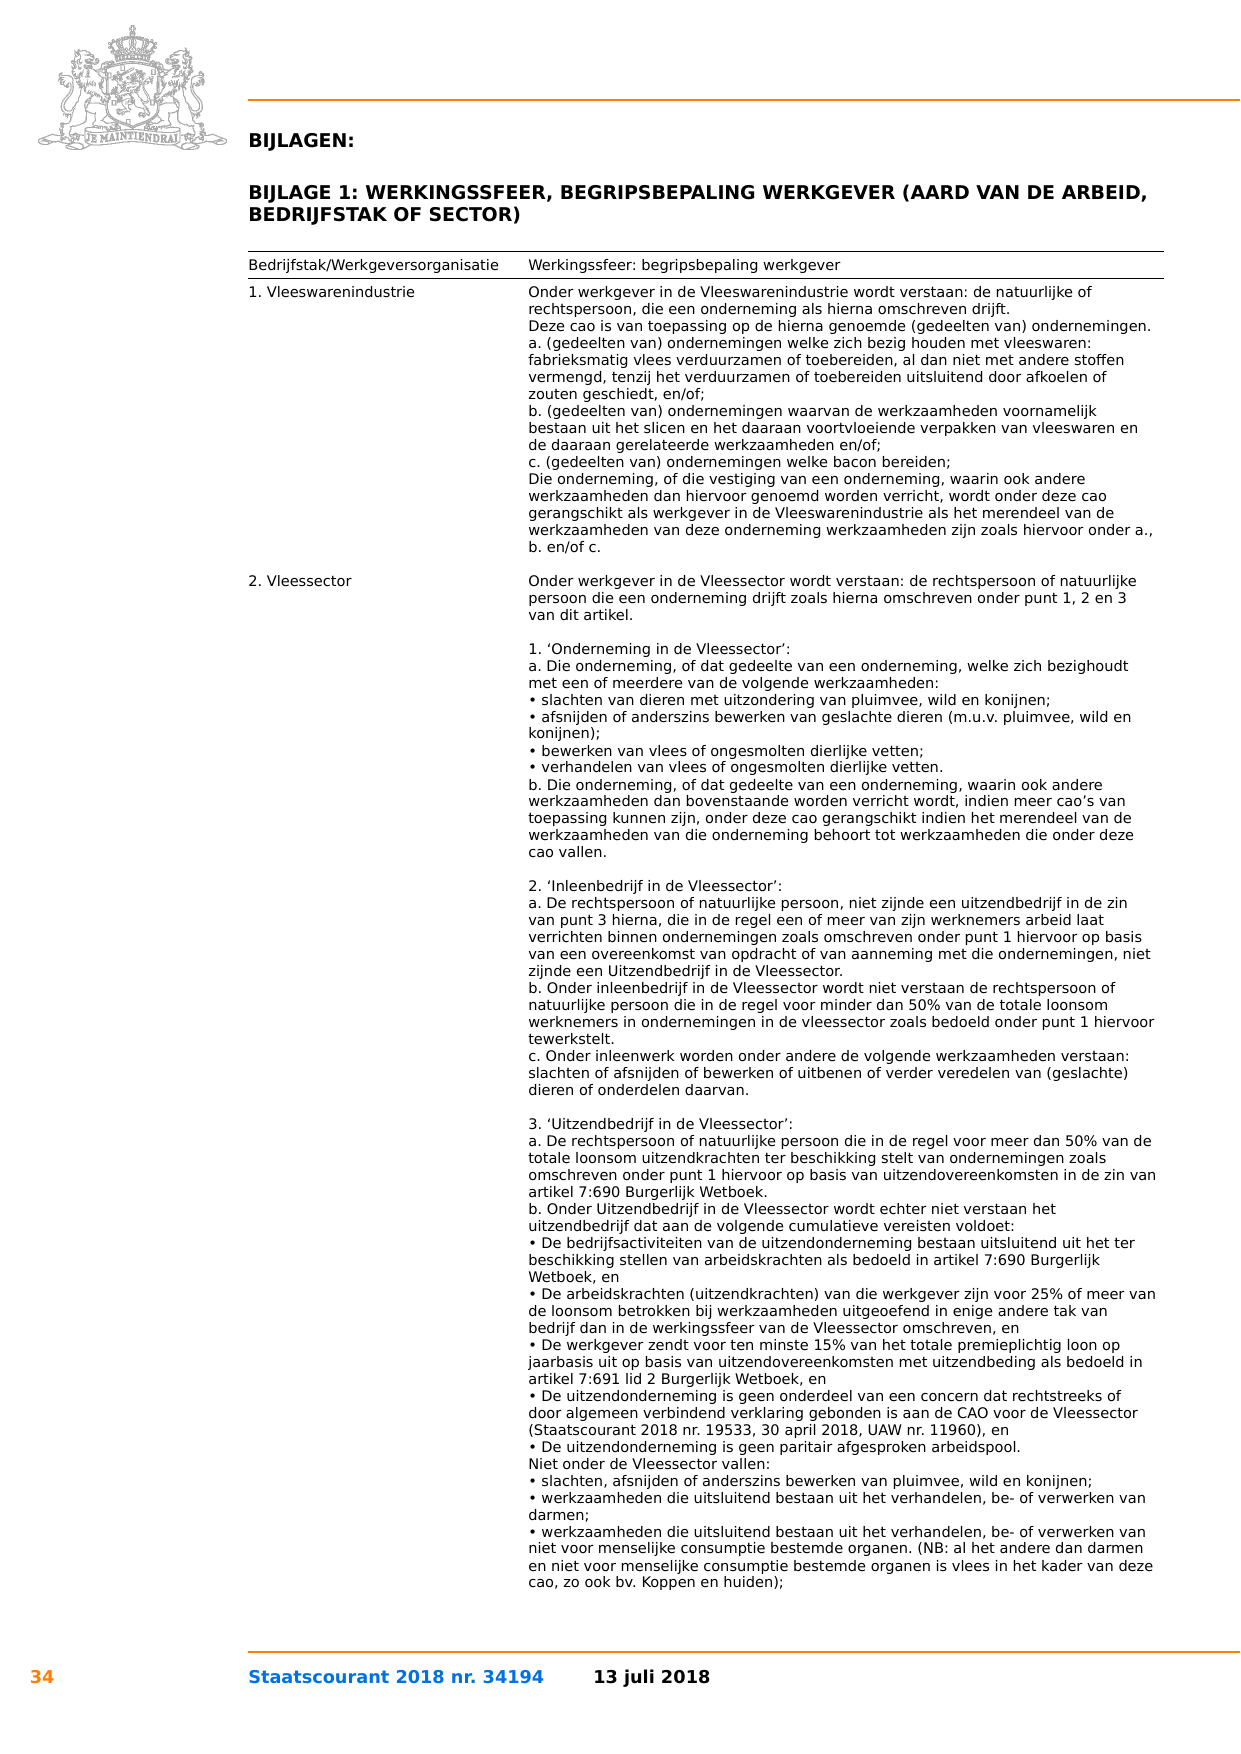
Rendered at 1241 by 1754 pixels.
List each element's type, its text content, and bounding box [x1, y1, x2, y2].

table_cell [248, 556, 522, 573]
table_cell [522, 624, 1163, 641]
subtitle BIJLAGE 1: WERKINGSSFEER, BEGRIPSBEPALING WERKGEVER (AARD VAN DE ARBEID, BEDRIJFSTAK OF SECTOR) [248, 182, 1163, 226]
table_header Werkingssfeer: begripsbepaling werkgever [522, 252, 1163, 278]
subtitle BIJLAGEN: [248, 130, 1163, 152]
table_cell [522, 861, 1163, 878]
table_cell Onder werkgever in de Vleeswarenindustrie wordt verstaan: de natuurlijke of rechtspersoon, die een onderneming als hierna omschreven drijft. Deze cao is van toepassing op de hierna genoemde (gedeelten van) ondernemingen. a. (gedeelten van) ondernemingen welke zich bezig houden met vleeswaren: fabrieksmatig vlees verduurzamen of toebereiden, al dan niet met andere stoffen vermengd, tenzij het verduurzamen of toebereiden uitsluitend door afkoelen of zouten geschiedt, en/of; b. (gedeelten van) ondernemingen waarvan de werkzaamheden voornamelijk bestaan uit het slicen en het daaraan voortvloeiende verpakken van vleeswaren en de daaraan gerelateerde werkzaamheden en/of; c. (gedeelten van) ondernemingen welke bacon bereiden; Die onderneming, of die vestiging van een onderneming, waarin ook andere werkzaamheden dan hiervoor genoemd worden verricht, wordt onder deze cao gerangschikt als werkgever in de Vleeswarenindustrie als het merendeel van de werkzaamheden van deze onderneming werkzaamheden zijn zoals hiervoor onder a., b. en/of c. [522, 279, 1163, 556]
table_cell 3. ‘Uitzendbedrijf in de Vleessector’: a. De rechtspersoon of natuurlijke persoon die in de regel voor meer dan 50% van de totale loonsom uitzendkrachten ter beschikking stelt van ondernemingen zoals omschreven onder punt 1 hiervoor op basis van uitzendovereenkomsten in de zin van artikel 7:690 Burgerlijk Wetboek. b. Onder Uitzendbedrijf in de Vleessector wordt echter niet verstaan het uitzendbedrijf dat aan de volgende cumulatieve vereisten voldoet: • De bedrijfsactiviteiten van de uitzendonderneming bestaan uitsluitend uit het ter beschikking stellen van arbeidskrachten als bedoeld in artikel 7:690 Burgerlijk Wetboek, en • De arbeidskrachten (uitzendkrachten) van die werkgever zijn voor 25% of meer van de loonsom betrokken bij werkzaamheden uitgeoefend in enige andere tak van bedrijf dan in de werkingssfeer van de Vleessector omschreven, en • De werkgever zendt voor ten minste 15% van het totale premieplichtig loon op jaarbasis uit op basis van uitzendovereenkomsten met uitzendbeding als bedoeld in artikel 7:691 lid 2 Burgerlijk Wetboek, en • De uitzendonderneming is geen onderdeel van een concern dat rechtstreeks of door algemeen verbindend verklaring gebonden is aan de CAO voor de Vleessector (Staatscourant 2018 nr. 19533, 30 april 2018, UAW nr. 11960), en • De uitzendonderneming is geen paritair afgesproken arbeidspool. Niet onder de Vleessector vallen: • slachten, afsnijden of anderszins bewerken van pluimvee, wild en konijnen; • werkzaamheden die uitsluitend bestaan uit het verhandelen, be- of verwerken van darmen; • werkzaamheden die uitsluitend bestaan uit het verhandelen, be- of verwerken van niet voor menselijke consumptie bestemde organen. (NB: al het andere dan darmen en niet voor menselijke consumptie bestemde organen is vlees in het kader van deze cao, zo ook bv. Koppen en huiden); [522, 1116, 1163, 1591]
table_cell 1. ‘Onderneming in de Vleessector’: a. Die onderneming, of dat gedeelte van een onderneming, welke zich bezighoudt met een of meerdere van de volgende werkzaamheden: • slachten van dieren met uitzondering van pluimvee, wild en konijnen; • afsnijden of anderszins bewerken van geslachte dieren (m.u.v. pluimvee, wild en konijnen); • bewerken van vlees of ongesmolten dierlijke vetten; • verhandelen van vlees of ongesmolten dierlijke vetten. b. Die onderneming, of dat gedeelte van een onderneming, waarin ook andere werkzaamheden dan bovenstaande worden verricht wordt, indien meer cao’s van toepassing kunnen zijn, onder deze cao gerangschikt indien het merendeel van de werkzaamheden van die onderneming behoort tot werkzaamheden die onder deze cao vallen. [522, 641, 1163, 861]
table_cell [248, 641, 522, 861]
table_cell [522, 556, 1163, 573]
table_header Bedrijfstak/Werkgeversorganisatie [248, 252, 522, 278]
table_cell [248, 878, 522, 1099]
table_cell [248, 624, 522, 641]
table_cell [522, 1099, 1163, 1116]
table_cell [248, 861, 522, 878]
table_cell 2. Vleessector [248, 573, 522, 623]
table_cell 1. Vleeswarenindustrie [248, 279, 522, 556]
table_cell [248, 1099, 522, 1116]
picture [38, 25, 227, 150]
table_cell [248, 1116, 522, 1591]
table_cell Onder werkgever in de Vleessector wordt verstaan: de rechtspersoon of natuurlijke persoon die een onderneming drijft zoals hierna omschreven onder punt 1, 2 en 3 van dit artikel. [522, 573, 1163, 623]
table_cell 2. ‘Inleenbedrijf in de Vleessector’: a. De rechtspersoon of natuurlijke persoon, niet zijnde een uitzendbedrijf in de zin van punt 3 hierna, die in de regel een of meer van zijn werknemers arbeid laat verrichten binnen ondernemingen zoals omschreven onder punt 1 hiervoor op basis van een overeenkomst van opdracht of van aanneming met die ondernemingen, niet zijnde een Uitzendbedrijf in de Vleessector. b. Onder inleenbedrijf in de Vleessector wordt niet verstaan de rechtspersoon of natuurlijke persoon die in de regel voor minder dan 50% van de totale loonsom werknemers in ondernemingen in de vleessector zoals bedoeld onder punt 1 hiervoor tewerkstelt. c. Onder inleenwerk worden onder andere de volgende werkzaamheden verstaan: slachten of afsnijden of bewerken of uitbenen of verder veredelen van (geslachte) dieren of onderdelen daarvan. [522, 878, 1163, 1099]
